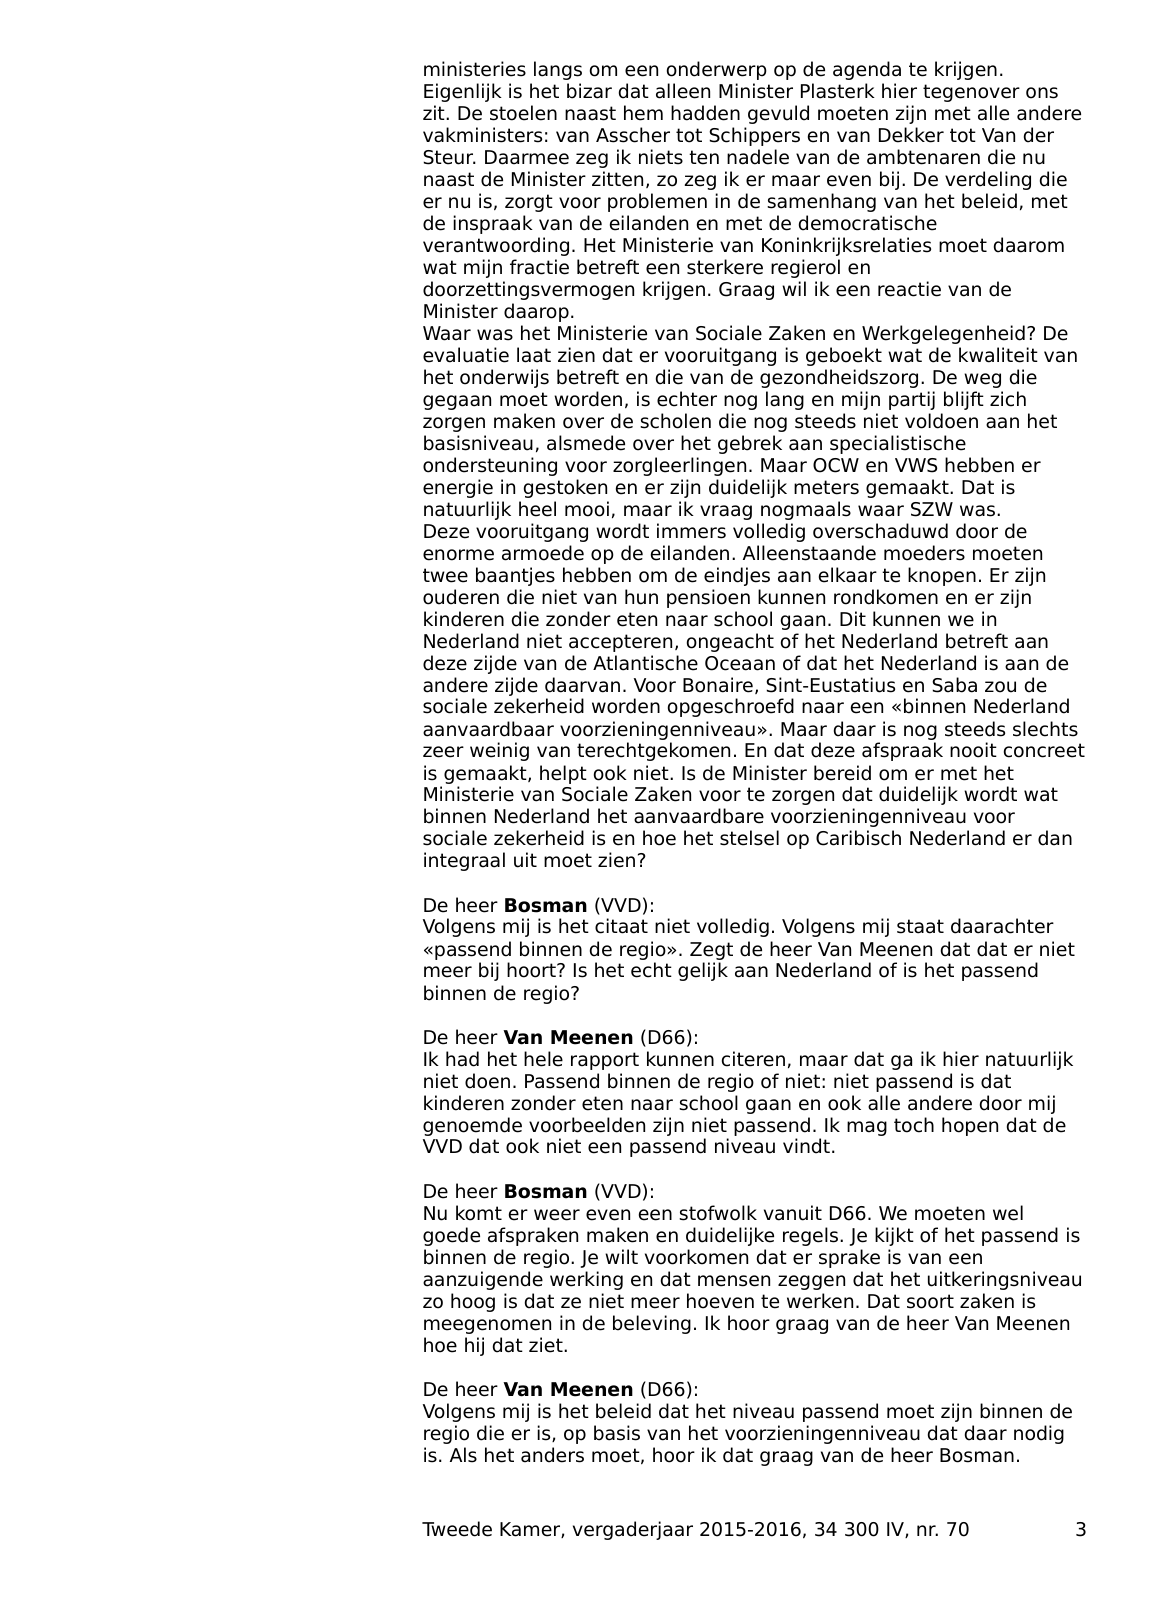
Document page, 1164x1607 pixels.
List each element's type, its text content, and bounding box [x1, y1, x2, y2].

text Deze vooruitgang wordt immers volledig overschaduwd door de enorme armoede op de eilanden. Alleenstaande moeders moeten twee baantjes hebben om de eindjes aan elkaar te knopen. Er zijn ouderen die niet van hun pensioen kunnen rondkomen en er zijn kinderen die zonder eten naar school gaan. Dit kunnen we in Nederland niet accepteren, ongeacht of het Nederland betreft aan deze zijde van de Atlantische Oceaan of dat het Nederland is aan de andere zijde daarvan. Voor Bonaire, Sint-Eustatius en Saba zou de sociale zekerheid worden opgeschroefd naar een «binnen Nederland aanvaardbaar voorzieningenniveau». Maar daar is nog steeds slechts zeer weinig van terechtgekomen. En dat deze afspraak nooit concreet is gemaakt, helpt ook niet. Is de Minister bereid om er met het Ministerie van Sociale Zaken voor te zorgen dat duidelijk wordt wat binnen Nederland het aanvaardbare voorzieningenniveau voor sociale zekerheid is en hoe het stelsel op Caribisch Nederland er dan integraal uit moet zien? [422, 521, 1087, 872]
text Ik had het hele rapport kunnen citeren, maar dat ga ik hier natuurlijk niet doen. Passend binnen de regio of niet: niet passend is dat kinderen zonder eten naar school gaan en ook alle andere door mij genoemde voorbeelden zijn niet passend. Ik mag toch hopen dat de VVD dat ook niet een passend niveau vindt. [422, 1048, 1087, 1158]
text Volgens mij is het citaat niet volledig. Volgens mij staat daarachter «passend binnen de regio». Zegt de heer Van Meenen dat dat er niet meer bij hoort? Is het echt gelijk aan Nederland of is het passend binnen de regio? [422, 916, 1087, 1004]
text De heer Van Meenen (D66): [422, 1027, 1087, 1048]
text De heer Bosman (VVD): [422, 894, 1087, 916]
text Nu komt er weer even een stofwolk vanuit D66. We moeten wel goede afspraken maken en duidelijke regels. Je kijkt of het passend is binnen de regio. Je wilt voorkomen dat er sprake is van een aanzuigende werking en dat mensen zeggen dat het uitkeringsniveau zo hoog is dat ze niet meer hoeven te werken. Dat soort zaken is meegenomen in de beleving. Ik hoor graag van de heer Van Meenen hoe hij dat ziet. [422, 1203, 1087, 1356]
text Waar was het Ministerie van Sociale Zaken en Werkgelegenheid? De evaluatie laat zien dat er vooruitgang is geboekt wat de kwaliteit van het onderwijs betreft en die van de gezondheidszorg. De weg die gegaan moet worden, is echter nog lang en mijn partij blijft zich zorgen maken over de scholen die nog steeds niet voldoen aan het basisniveau, alsmede over het gebrek aan specialistische ondersteuning voor zorgleerlingen. Maar OCW en VWS hebben er energie in gestoken en er zijn duidelijk meters gemaakt. Dat is natuurlijk heel mooi, maar ik vraag nogmaals waar SZW was. [422, 323, 1087, 521]
text De heer Van Meenen (D66): [422, 1379, 1087, 1401]
text Volgens mij is het beleid dat het niveau passend moet zijn binnen de regio die er is, op basis van het voorzieningenniveau dat daar nodig is. Als het anders moet, hoor ik dat graag van de heer Bosman. [422, 1401, 1087, 1467]
text ministeries langs om een onderwerp op de agenda te krijgen. Eigenlijk is het bizar dat alleen Minister Plasterk hier tegenover ons zit. De stoelen naast hem hadden gevuld moeten zijn met alle andere vakministers: van Asscher tot Schippers en van Dekker tot Van der Steur. Daarmee zeg ik niets ten nadele van de ambtenaren die nu naast de Minister zitten, zo zeg ik er maar even bij. De verdeling die er nu is, zorgt voor problemen in de samenhang van het beleid, met de inspraak van de eilanden en met de democratische verantwoording. Het Ministerie van Koninkrijksrelaties moet daarom wat mijn fractie betreft een sterkere regierol en doorzettingsvermogen krijgen. Graag wil ik een reactie van de Minister daarop. [422, 59, 1087, 323]
text De heer Bosman (VVD): [422, 1181, 1087, 1203]
